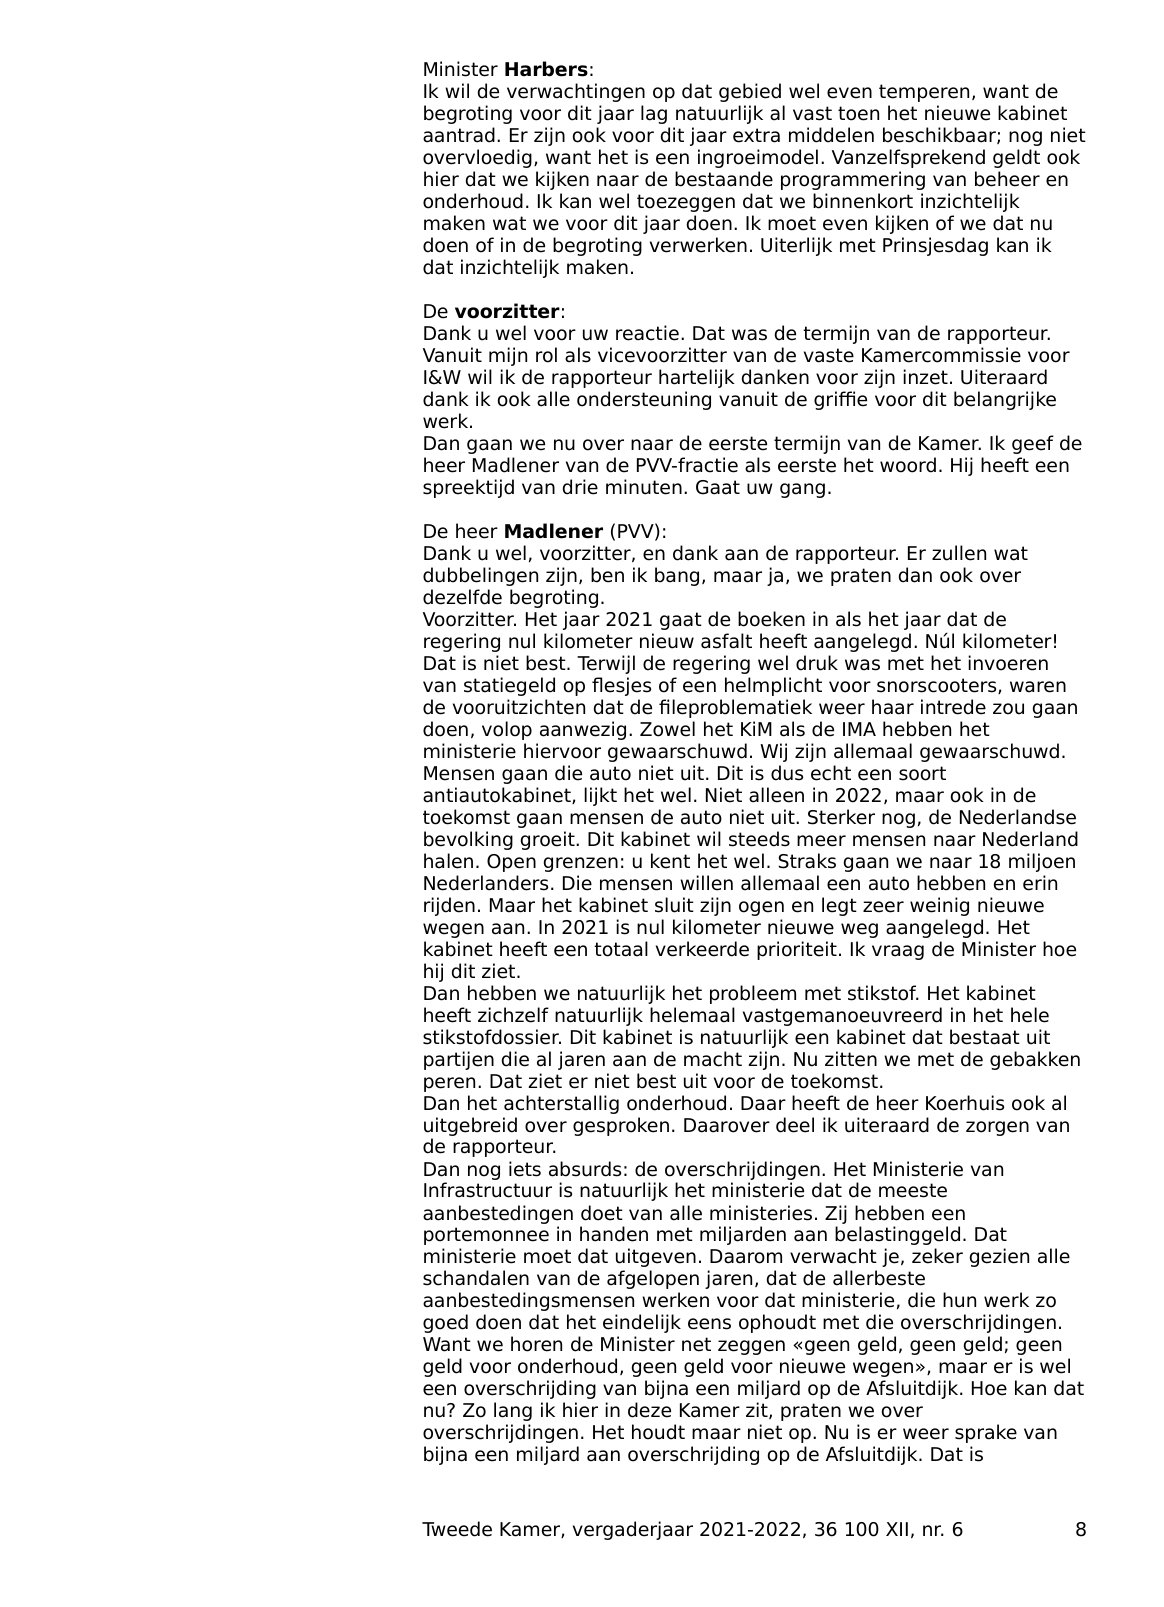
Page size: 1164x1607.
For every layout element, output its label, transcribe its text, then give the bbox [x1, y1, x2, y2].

text Dan nog iets absurds: de overschrijdingen. Het Ministerie van Infrastructuur is natuurlijk het ministerie dat de meeste aanbestedingen doet van alle ministeries. Zij hebben een portemonnee in handen met miljarden aan belastinggeld. Dat ministerie moet dat uitgeven. Daarom verwacht je, zeker gezien alle schandalen van de afgelopen jaren, dat de allerbeste aanbestedingsmensen werken voor dat ministerie, die hun werk zo goed doen dat het eindelijk eens ophoudt met die overschrijdingen. Want we horen de Minister net zeggen «geen geld, geen geld; geen geld voor onderhoud, geen geld voor nieuwe wegen», maar er is wel een overschrijding van bijna een miljard op de Afsluitdijk. Hoe kan dat nu? Zo lang ik hier in deze Kamer zit, praten we over overschrijdingen. Het houdt maar niet op. Nu is er weer sprake van bijna een miljard aan overschrijding op de Afsluitdijk. Dat is [422, 1158, 1087, 1466]
text De voorzitter: [422, 301, 1087, 323]
text Dan het achterstallig onderhoud. Daar heeft de heer Koerhuis ook al uitgebreid over gesproken. Daarover deel ik uiteraard de zorgen van de rapporteur. [422, 1092, 1087, 1158]
text De heer Madlener (PVV): [422, 521, 1087, 543]
text Dank u wel, voorzitter, en dank aan de rapporteur. Er zullen wat dubbelingen zijn, ben ik bang, maar ja, we praten dan ook over dezelfde begroting. [422, 543, 1087, 609]
text Minister Harbers: [422, 59, 1087, 81]
text Dan hebben we natuurlijk het probleem met stikstof. Het kabinet heeft zichzelf natuurlijk helemaal vastgemanoeuvreerd in het hele stikstofdossier. Dit kabinet is natuurlijk een kabinet dat bestaat uit partijen die al jaren aan de macht zijn. Nu zitten we met de gebakken peren. Dat ziet er niet best uit voor de toekomst. [422, 983, 1087, 1092]
text Dank u wel voor uw reactie. Dat was de termijn van de rapporteur. Vanuit mijn rol als vicevoorzitter van de vaste Kamercommissie voor I&W wil ik de rapporteur hartelijk danken voor zijn inzet. Uiteraard dank ik ook alle ondersteuning vanuit de griffie voor dit belangrijke werk. [422, 323, 1087, 433]
text Dan gaan we nu over naar de eerste termijn van de Kamer. Ik geef de heer Madlener van de PVV-fractie als eerste het woord. Hij heeft een spreektijd van drie minuten. Gaat uw gang. [422, 433, 1087, 499]
text Voorzitter. Het jaar 2021 gaat de boeken in als het jaar dat de regering nul kilometer nieuw asfalt heeft aangelegd. Núl kilometer! Dat is niet best. Terwijl de regering wel druk was met het invoeren van statiegeld op flesjes of een helmplicht voor snorscooters, waren de vooruitzichten dat de fileproblematiek weer haar intrede zou gaan doen, volop aanwezig. Zowel het KiM als de IMA hebben het ministerie hiervoor gewaarschuwd. Wij zijn allemaal gewaarschuwd. Mensen gaan die auto niet uit. Dit is dus echt een soort antiautokabinet, lijkt het wel. Niet alleen in 2022, maar ook in de toekomst gaan mensen de auto niet uit. Sterker nog, de Nederlandse bevolking groeit. Dit kabinet wil steeds meer mensen naar Nederland halen. Open grenzen: u kent het wel. Straks gaan we naar 18 miljoen Nederlanders. Die mensen willen allemaal een auto hebben en erin rijden. Maar het kabinet sluit zijn ogen en legt zeer weinig nieuwe wegen aan. In 2021 is nul kilometer nieuwe weg aangelegd. Het kabinet heeft een totaal verkeerde prioriteit. Ik vraag de Minister hoe hij dit ziet. [422, 609, 1087, 983]
text Ik wil de verwachtingen op dat gebied wel even temperen, want de begroting voor dit jaar lag natuurlijk al vast toen het nieuwe kabinet aantrad. Er zijn ook voor dit jaar extra middelen beschikbaar; nog niet overvloedig, want het is een ingroeimodel. Vanzelfsprekend geldt ook hier dat we kijken naar de bestaande programmering van beheer en onderhoud. Ik kan wel toezeggen dat we binnenkort inzichtelijk maken wat we voor dit jaar doen. Ik moet even kijken of we dat nu doen of in de begroting verwerken. Uiterlijk met Prinsjesdag kan ik dat inzichtelijk maken. [422, 81, 1087, 279]
